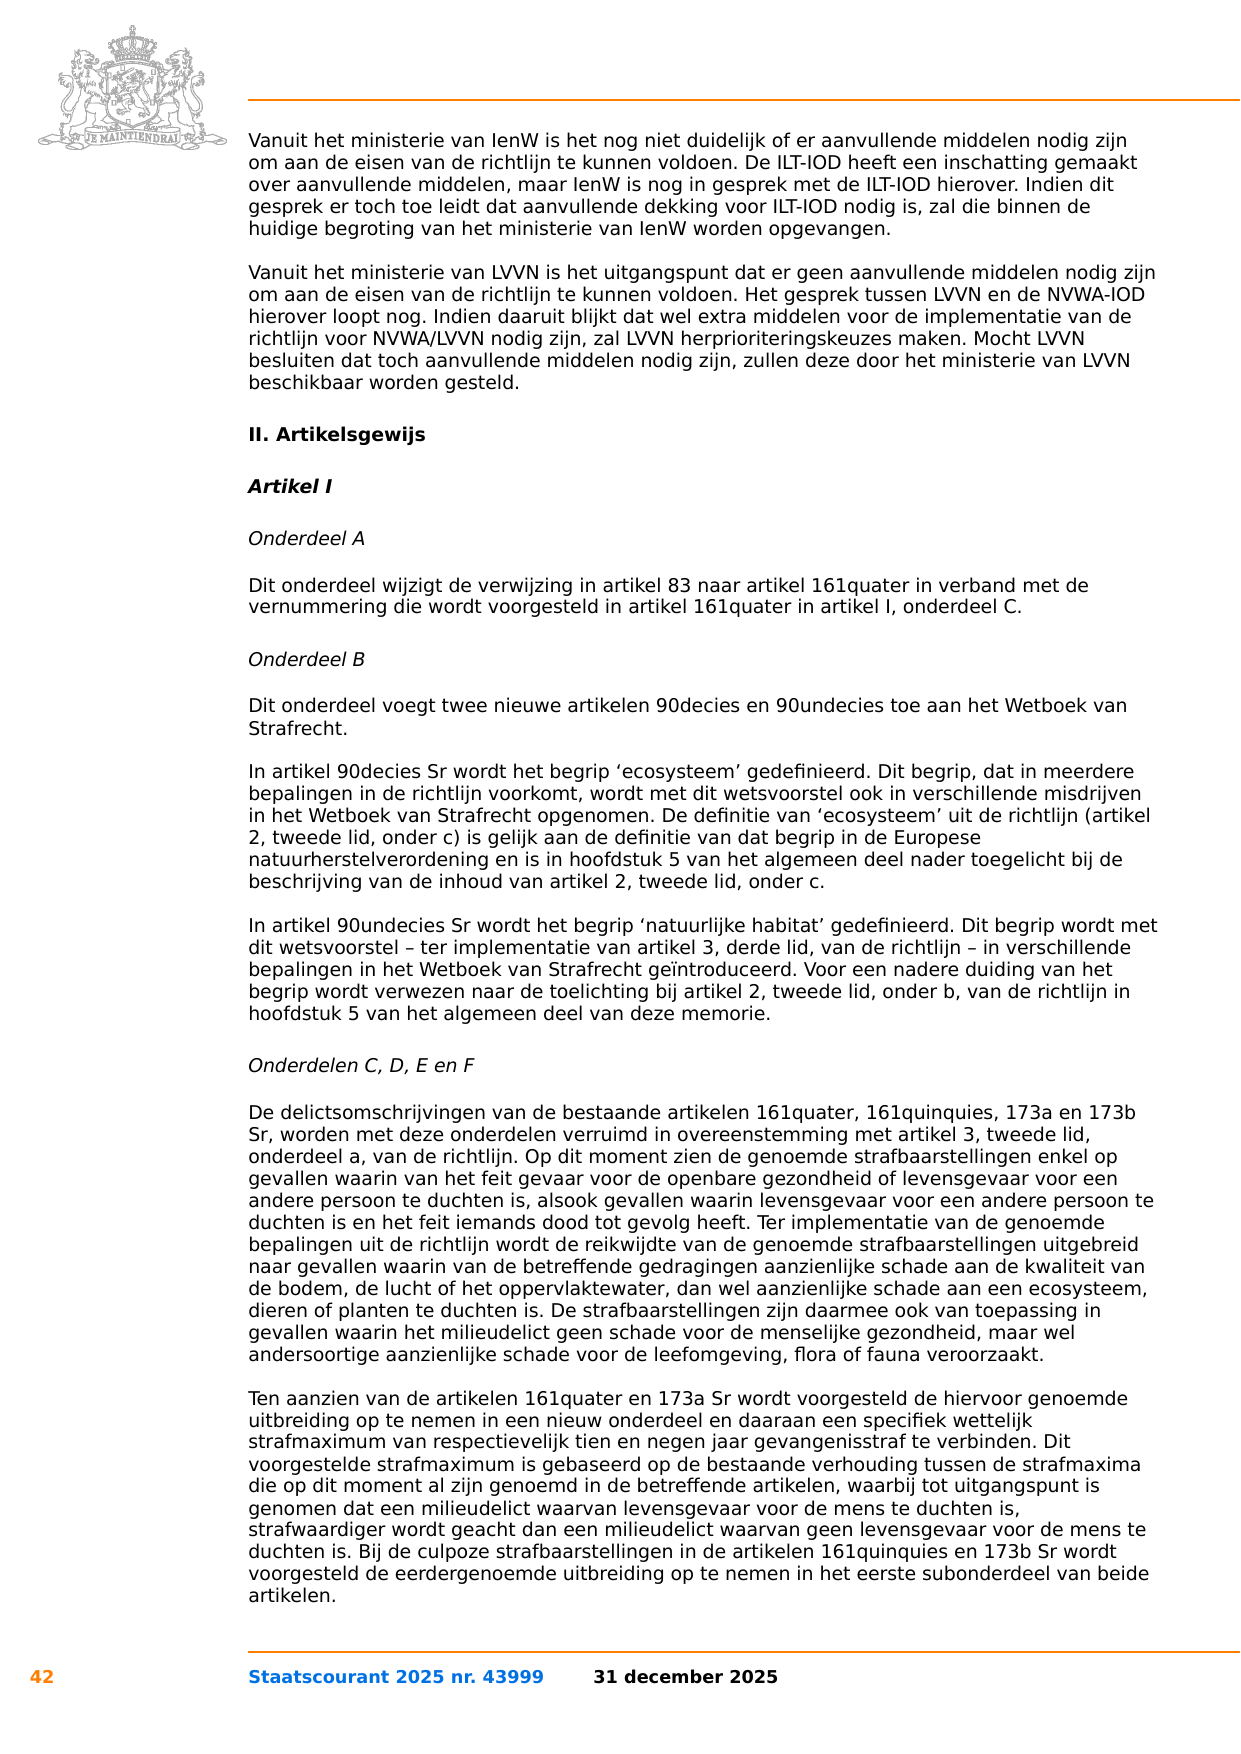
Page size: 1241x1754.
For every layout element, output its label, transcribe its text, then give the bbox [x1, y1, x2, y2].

text Dit onderdeel voegt twee nieuwe artikelen 90decies en 90undecies toe aan het Wetboek van Strafrecht. [248, 695, 1163, 739]
subtitle Onderdeel B [248, 648, 1163, 670]
picture [38, 25, 227, 150]
subtitle Onderdeel A [248, 527, 1163, 549]
text In artikel 90decies Sr wordt het begrip ‘ecosysteem’ gedefinieerd. Dit begrip, dat in meerdere bepalingen in de richtlijn voorkomt, wordt met dit wetsvoorstel ook in verschillende misdrijven in het Wetboek van Strafrecht opgenomen. De definitie van ‘ecosysteem’ uit de richtlijn (artikel 2, tweede lid, onder c) is gelijk aan de definitie van dat begrip in de Europese natuurherstelverordening en is in hoofdstuk 5 van het algemeen deel nader toegelicht bij de beschrijving van de inhoud van artikel 2, tweede lid, onder c. [248, 761, 1163, 893]
text De delictsomschrijvingen van de bestaande artikelen 161quater, 161quinquies, 173a en 173b Sr, worden met deze onderdelen verruimd in overeenstemming met artikel 3, tweede lid, onderdeel a, van de richtlijn. Op dit moment zien de genoemde strafbaarstellingen enkel op gevallen waarin van het feit gevaar voor de openbare gezondheid of levensgevaar voor een andere persoon te duchten is, alsook gevallen waarin levensgevaar voor een andere persoon te duchten is en het feit iemands dood tot gevolg heeft. Ter implementatie van de genoemde bepalingen uit de richtlijn wordt de reikwijdte van de genoemde strafbaarstellingen uitgebreid naar gevallen waarin van de betreffende gedragingen aanzienlijke schade aan de kwaliteit van de bodem, de lucht of het oppervlaktewater, dan wel aanzienlijke schade aan een ecosysteem, dieren of planten te duchten is. De strafbaarstellingen zijn daarmee ook van toepassing in gevallen waarin het milieudelict geen schade voor de menselijke gezondheid, maar wel andersoortige aanzienlijke schade voor de leefomgeving, flora of fauna veroorzaakt. [248, 1102, 1163, 1366]
text Dit onderdeel wijzigt de verwijzing in artikel 83 naar artikel 161quater in verband met de vernummering die wordt voorgesteld in artikel 161quater in artikel I, onderdeel C. [248, 574, 1163, 618]
subtitle II. Artikelsgewijs [248, 423, 1163, 446]
text Vanuit het ministerie van IenW is het nog niet duidelijk of er aanvullende middelen nodig zijn om aan de eisen van de richtlijn te kunnen voldoen. De ILT-IOD heeft een inschatting gemaakt over aanvullende middelen, maar IenW is nog in gesprek met de ILT-IOD hierover. Indien dit gesprek er toch toe leidt dat aanvullende dekking voor ILT-IOD nodig is, zal die binnen de huidige begroting van het ministerie van IenW worden opgevangen. [248, 130, 1163, 240]
subtitle Onderdelen C, D, E en F [248, 1055, 1163, 1077]
subtitle Artikel I [248, 476, 1163, 497]
text Vanuit het ministerie van LVVN is het uitgangspunt dat er geen aanvullende middelen nodig zijn om aan de eisen van de richtlijn te kunnen voldoen. Het gesprek tussen LVVN en de NVWA-IOD hierover loopt nog. Indien daaruit blijkt dat wel extra middelen voor de implementatie van de richtlijn voor NVWA/LVVN nodig zijn, zal LVVN herprioriteringskeuzes maken. Mocht LVVN besluiten dat toch aanvullende middelen nodig zijn, zullen deze door het ministerie van LVVN beschikbaar worden gesteld. [248, 262, 1163, 393]
text In artikel 90undecies Sr wordt het begrip ‘natuurlijke habitat’ gedefinieerd. Dit begrip wordt met dit wetsvoorstel – ter implementatie van artikel 3, derde lid, van de richtlijn – in verschillende bepalingen in het Wetboek van Strafrecht geïntroduceerd. Voor een nadere duiding van het begrip wordt verwezen naar de toelichting bij artikel 2, tweede lid, onder b, van de richtlijn in hoofdstuk 5 van het algemeen deel van deze memorie. [248, 915, 1163, 1025]
text Ten aanzien van de artikelen 161quater en 173a Sr wordt voorgesteld de hiervoor genoemde uitbreiding op te nemen in een nieuw onderdeel en daaraan een specifiek wettelijk strafmaximum van respectievelijk tien en negen jaar gevangenisstraf te verbinden. Dit voorgestelde strafmaximum is gebaseerd op de bestaande verhouding tussen de strafmaxima die op dit moment al zijn genoemd in de betreffende artikelen, waarbij tot uitgangspunt is genomen dat een milieudelict waarvan levensgevaar voor de mens te duchten is, strafwaardiger wordt geacht dan een milieudelict waarvan geen levensgevaar voor de mens te duchten is. Bij de culpoze strafbaarstellingen in de artikelen 161quinquies en 173b Sr wordt voorgesteld de eerdergenoemde uitbreiding op te nemen in het eerste subonderdeel van beide artikelen. [248, 1387, 1163, 1607]
